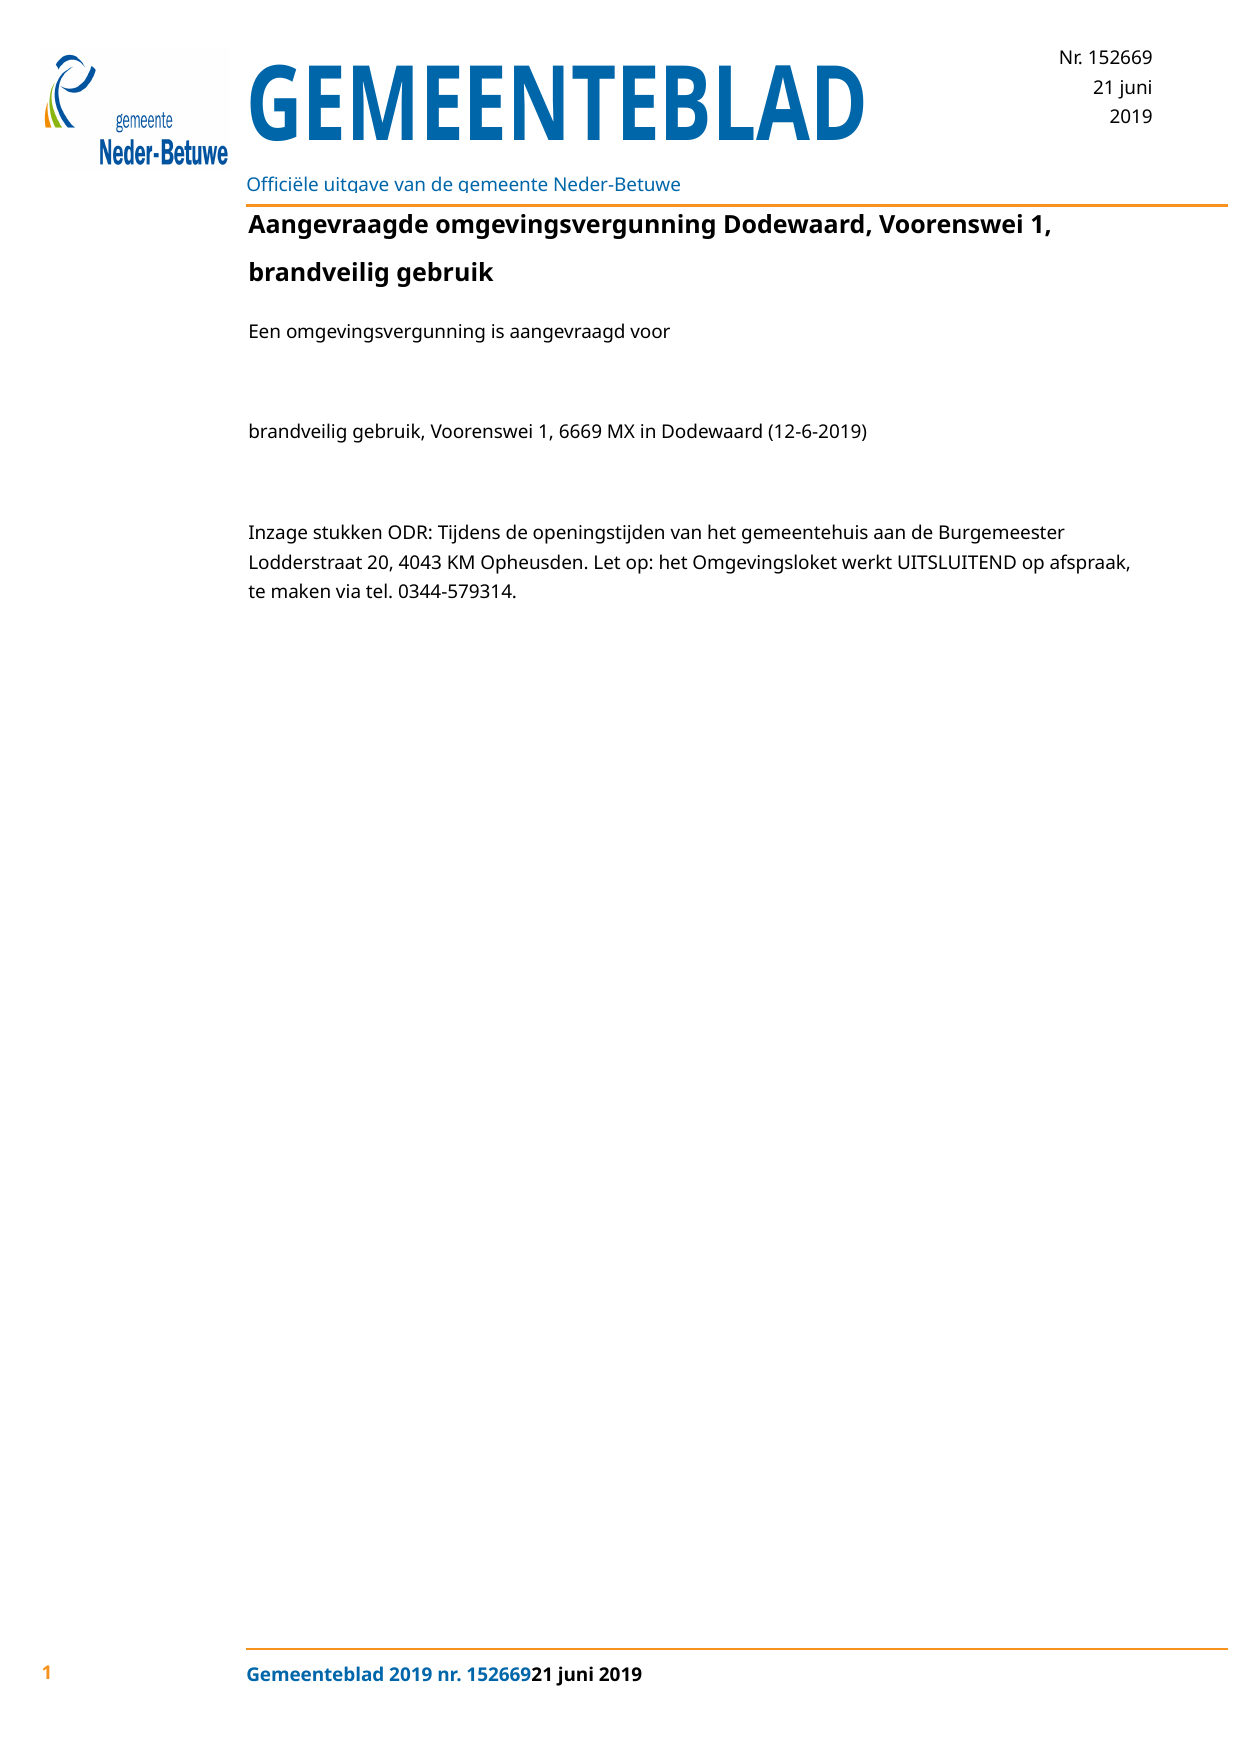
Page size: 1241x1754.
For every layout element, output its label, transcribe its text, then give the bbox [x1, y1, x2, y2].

picture [41, 47, 231, 172]
text Aangevraagde omgevingsvergunning Dodewaard, Voorenswei 1, brandveilig gebruik [248, 207, 1152, 288]
text Een omgevingsvergunning is aangevraagd voor [248, 318, 1152, 344]
text Inzage stukken ODR: Tijdens de openingstijden van het gemeentehuis aan de Burgemeester Lodderstraat 20, 4043 KM Opheusden. Let op: het Omgevingsloket werkt UITSLUITEND op afspraak, te maken via tel. 0344-579314. [248, 519, 1152, 604]
text brandveilig gebruik, Voorenswei 1, 6669 MX in Dodewaard (12-6-2019) [248, 419, 1152, 444]
